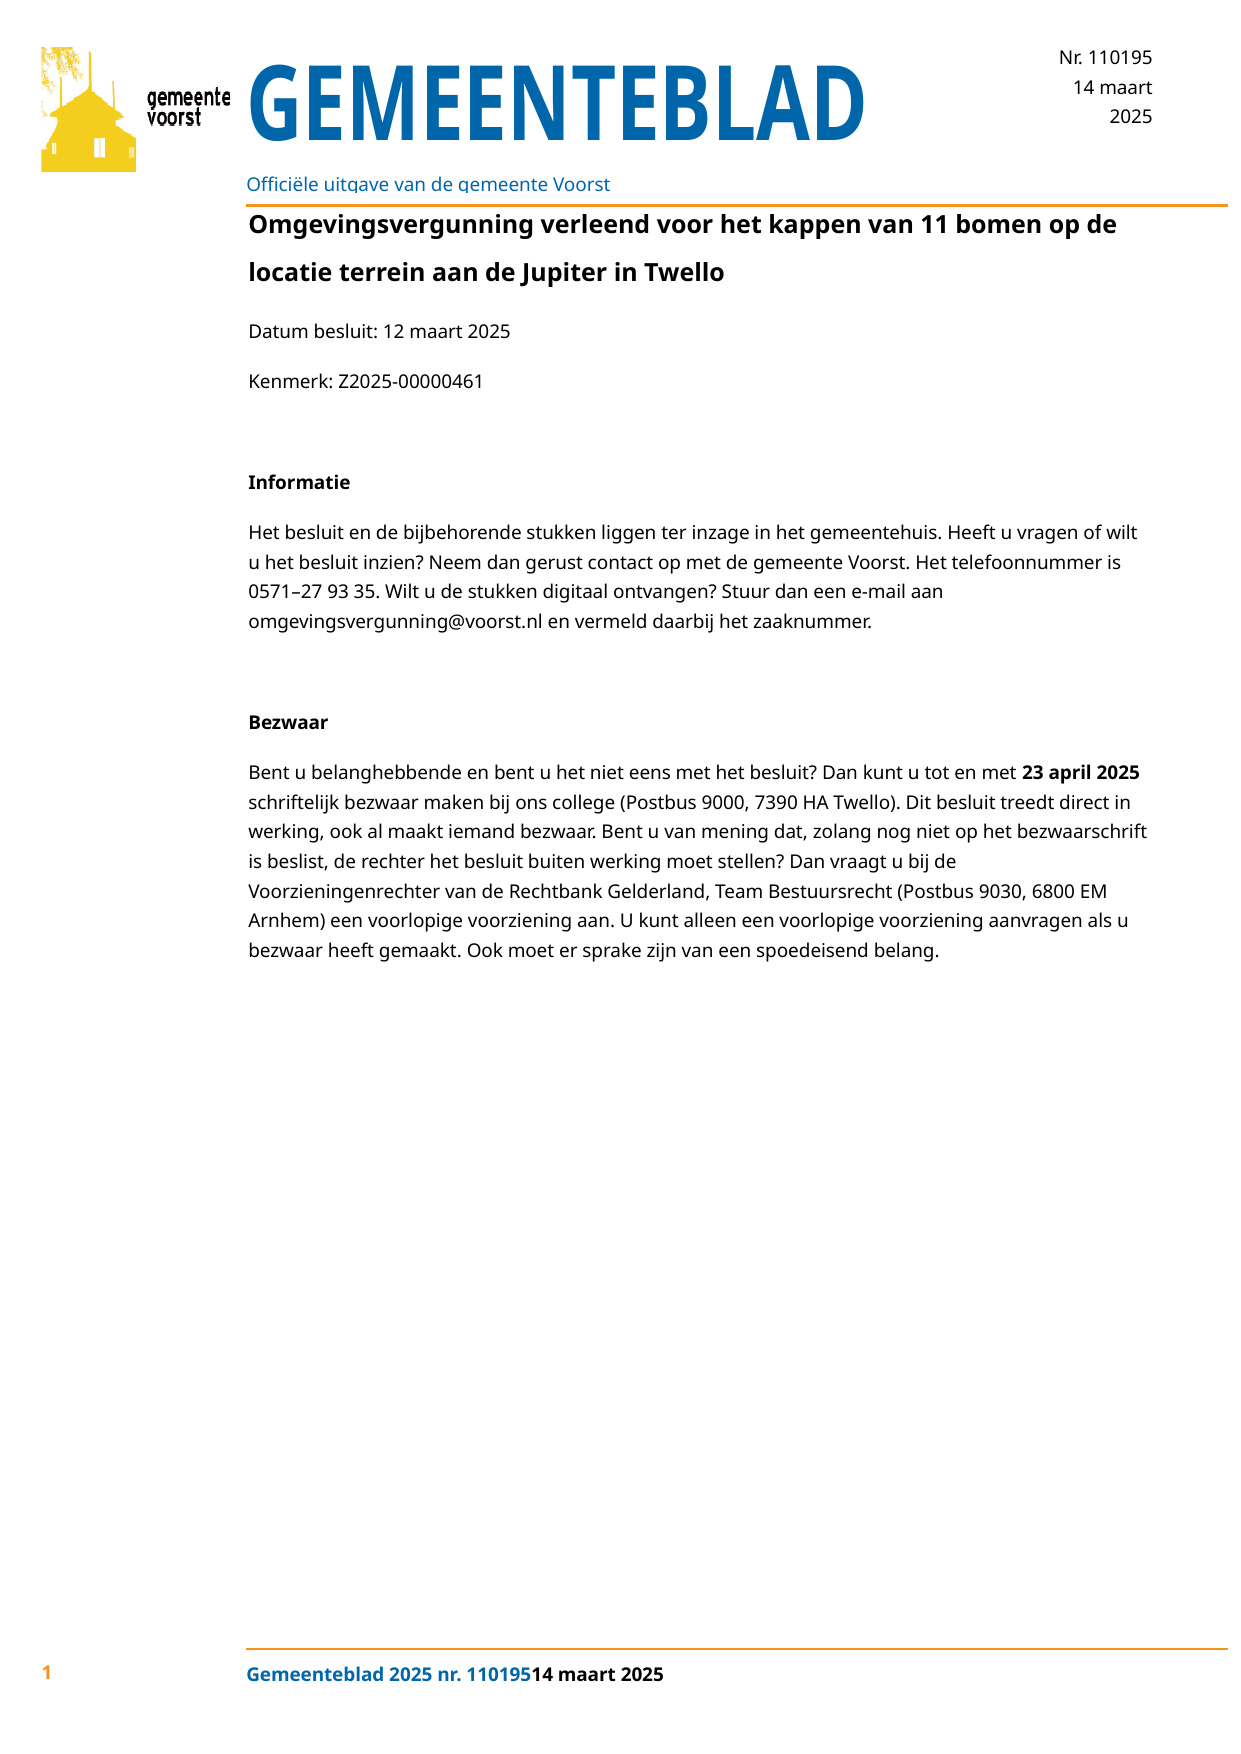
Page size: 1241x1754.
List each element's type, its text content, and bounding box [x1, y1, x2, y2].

text Kenmerk: Z2025-00000461 [248, 368, 1152, 394]
text Bent u belanghebbende en bent u het niet eens met het besluit? Dan kunt u tot en met 23 april 2025 schriftelijk bezwaar maken bij ons college (Postbus 9000, 7390 HA Twello). Dit besluit treedt direct in werking, ook al maakt iemand bezwaar. Bent u van mening dat, zolang nog niet op het bezwaarschrift is beslist, de rechter het besluit buiten werking moet stellen? Dan vraagt u bij de Voorzieningenrechter van de Rechtbank Gelderland, Team Bestuursrecht (Postbus 9030, 6800 EM Arnhem) een voorlopige voorziening aan. U kunt alleen een voorlopige voorziening aanvragen als u bezwaar heeft gemaakt. Ook moet er sprake zijn van een spoedeisend belang. [248, 759, 1152, 963]
text Omgevingsvergunning verleend voor het kappen van 11 bomen op de locatie terrein aan de Jupiter in Twello [248, 207, 1152, 288]
text Datum besluit: 12 maart 2025 [248, 318, 1152, 344]
text Informatie [248, 469, 1152, 495]
text Het besluit en de bijbehorende stukken liggen ter inzage in het gemeentehuis. Heeft u vragen of wilt u het besluit inzien? Neem dan gerust contact op met de gemeente Voorst. Het telefoonnummer is 0571–27 93 35. Wilt u de stukken digitaal ontvangen? Stuur dan een e-mail aan omgevingsvergunning@voorst.nl en vermeld daarbij het zaaknummer. [248, 519, 1152, 634]
picture [41, 47, 231, 172]
text Bezwaar [248, 709, 1152, 735]
